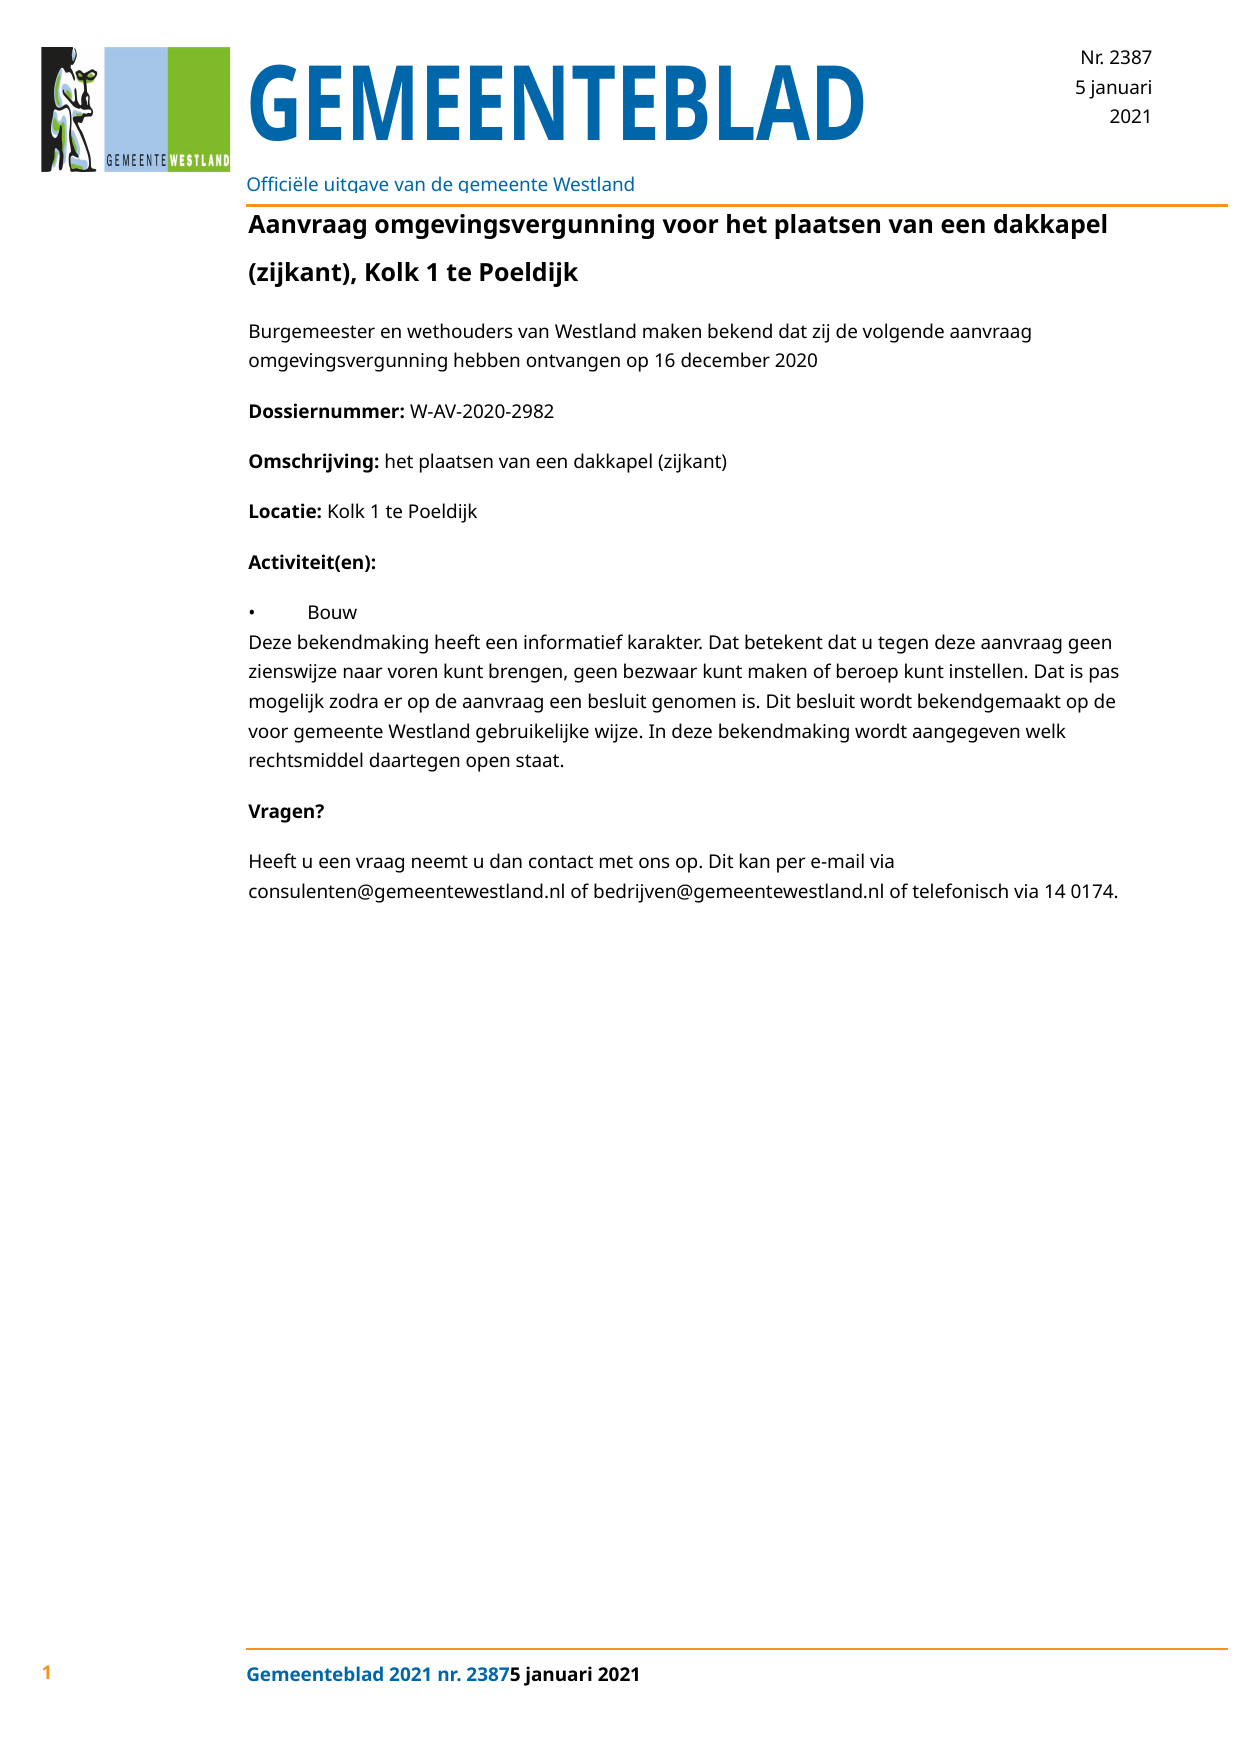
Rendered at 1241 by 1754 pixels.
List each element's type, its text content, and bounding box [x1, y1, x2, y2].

text Omschrijving: het plaatsen van een dakkapel (zijkant) [248, 448, 1152, 474]
text Aanvraag omgevingsvergunning voor het plaatsen van een dakkapel (zijkant), Kolk 1 te Poeldijk [248, 207, 1152, 288]
text Locatie: Kolk 1 te Poeldijk [248, 499, 1152, 524]
text Deze bekendmaking heeft een informatief karakter. Dat betekent dat u tegen deze aanvraag geen zienswijze naar voren kunt brengen, geen bezwaar kunt maken of beroep kunt instellen. Dat is pas mogelijk zodra er op de aanvraag een besluit genomen is. Dit besluit wordt bekendgemaakt op de voor gemeente Westland gebruikelijke wijze. In deze bekendmaking wordt aangegeven welk rechtsmiddel daartegen open staat. [248, 629, 1152, 773]
text Dossiernummer: W-AV-2020-2982 [248, 398, 1152, 424]
list Bouw [248, 599, 1152, 625]
text Vragen? [248, 798, 1152, 824]
picture [41, 47, 231, 172]
text Activiteit(en): [248, 549, 1152, 575]
text Burgemeester en wethouders van Westland maken bekend dat zij de volgende aanvraag omgevingsvergunning hebben ontvangen op 16 december 2020 [248, 318, 1152, 373]
text Heeft u een vraag neemt u dan contact met ons op. Dit kan per e-mail via consulenten@gemeentewestland.nl of bedrijven@gemeentewestland.nl of telefonisch via 14 0174. [248, 848, 1152, 904]
